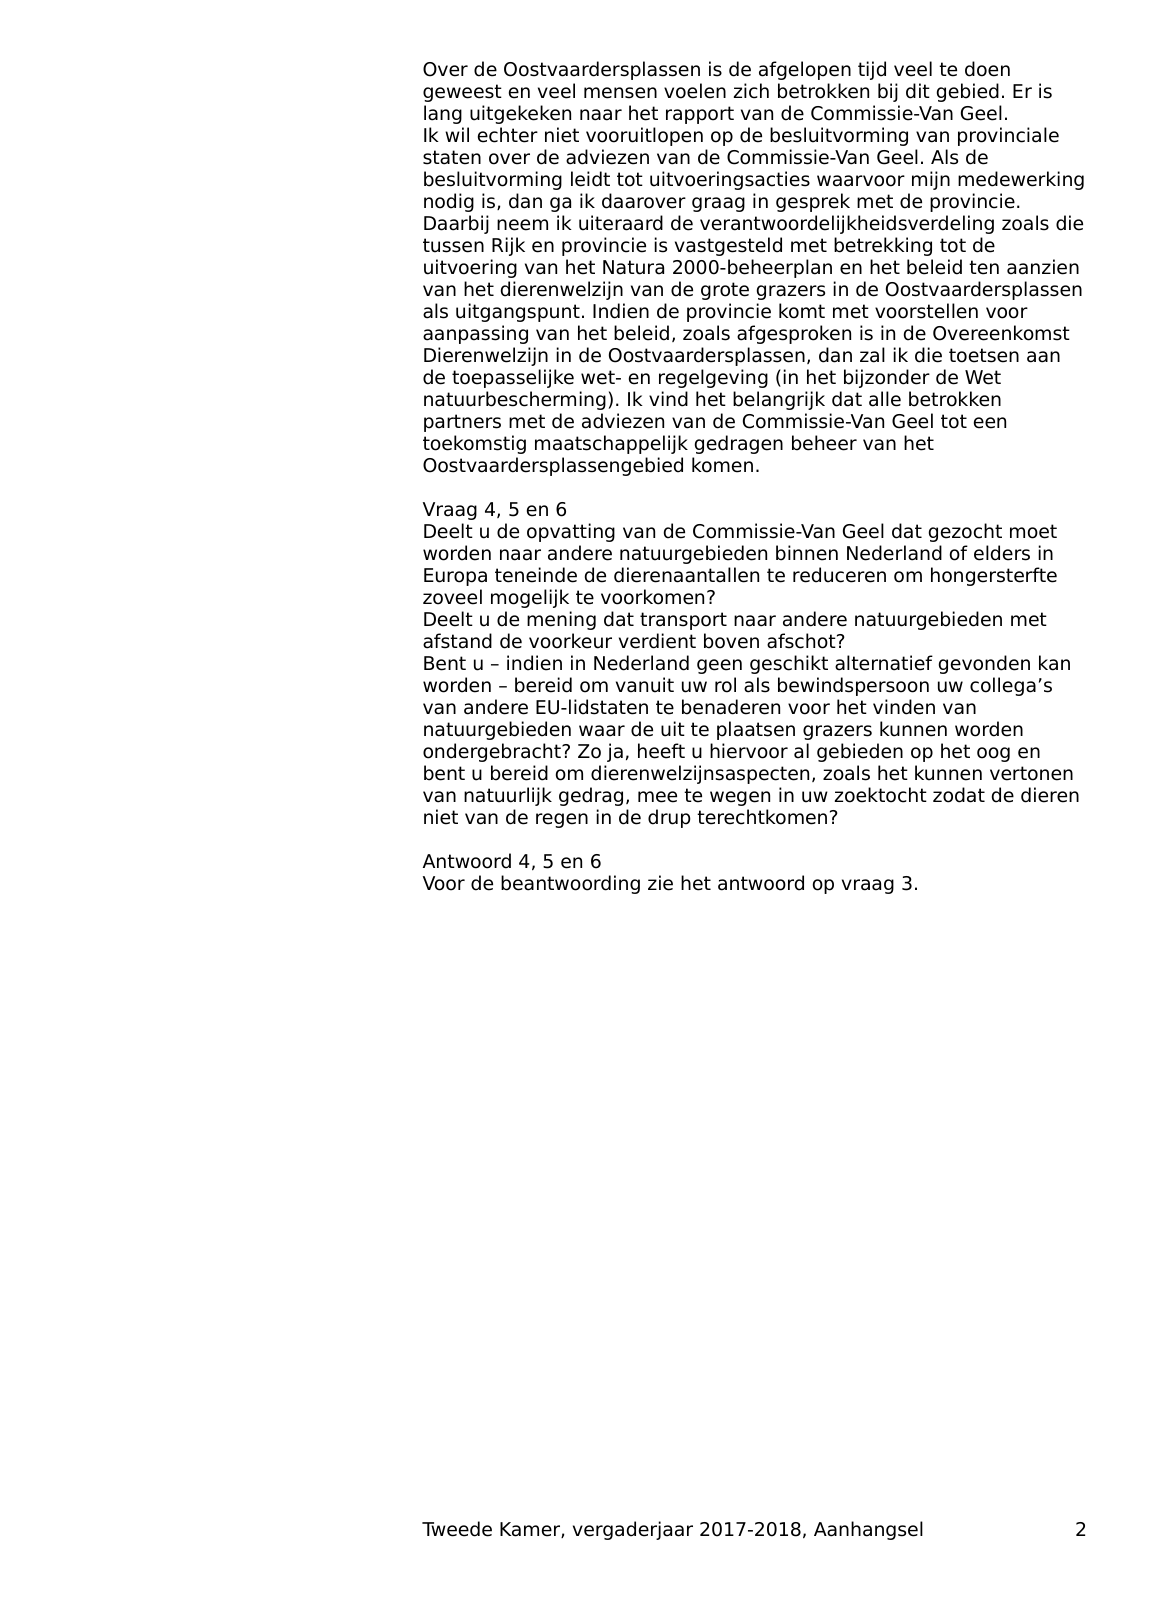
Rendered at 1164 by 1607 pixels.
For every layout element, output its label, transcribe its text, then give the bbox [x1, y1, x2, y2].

text Deelt u de opvatting van de Commissie-Van Geel dat gezocht moet worden naar andere natuurgebieden binnen Nederland of elders in Europa teneinde de dierenaantallen te reduceren om hongersterfte zoveel mogelijk te voorkomen? [422, 521, 1087, 609]
text Deelt u de mening dat transport naar andere natuurgebieden met afstand de voorkeur verdient boven afschot? [422, 609, 1087, 653]
text Voor de beantwoording zie het antwoord op vraag 3. [422, 873, 1087, 895]
text Bent u – indien in Nederland geen geschikt alternatief gevonden kan worden – bereid om vanuit uw rol als bewindspersoon uw collega’s van andere EU-lidstaten te benaderen voor het vinden van natuurgebieden waar de uit te plaatsen grazers kunnen worden ondergebracht? Zo ja, heeft u hiervoor al gebieden op het oog en bent u bereid om dierenwelzijnsaspecten, zoals het kunnen vertonen van natuurlijk gedrag, mee te wegen in uw zoektocht zodat de dieren niet van de regen in de drup terechtkomen? [422, 653, 1087, 828]
text Over de Oostvaardersplassen is de afgelopen tijd veel te doen geweest en veel mensen voelen zich betrokken bij dit gebied. Er is lang uitgekeken naar het rapport van de Commissie-Van Geel. [422, 59, 1087, 125]
text Ik wil echter niet vooruitlopen op de besluitvorming van provinciale staten over de adviezen van de Commissie-Van Geel. Als de besluitvorming leidt tot uitvoeringsacties waarvoor mijn medewerking nodig is, dan ga ik daarover graag in gesprek met de provincie. Daarbij neem ik uiteraard de verantwoordelijkheidsverdeling zoals die tussen Rijk en provincie is vastgesteld met betrekking tot de uitvoering van het Natura 2000-beheerplan en het beleid ten aanzien van het dierenwelzijn van de grote grazers in de Oostvaardersplassen als uitgangspunt. Indien de provincie komt met voorstellen voor aanpassing van het beleid, zoals afgesproken is in de Overeenkomst Dierenwelzijn in de Oostvaardersplassen, dan zal ik die toetsen aan de toepasselijke wet- en regelgeving (in het bijzonder de Wet natuurbescherming). Ik vind het belangrijk dat alle betrokken partners met de adviezen van de Commissie-Van Geel tot een toekomstig maatschappelijk gedragen beheer van het Oostvaardersplassengebied komen. [422, 125, 1087, 477]
text Antwoord 4, 5 en 6 [422, 851, 1087, 873]
text Vraag 4, 5 en 6 [422, 499, 1087, 521]
